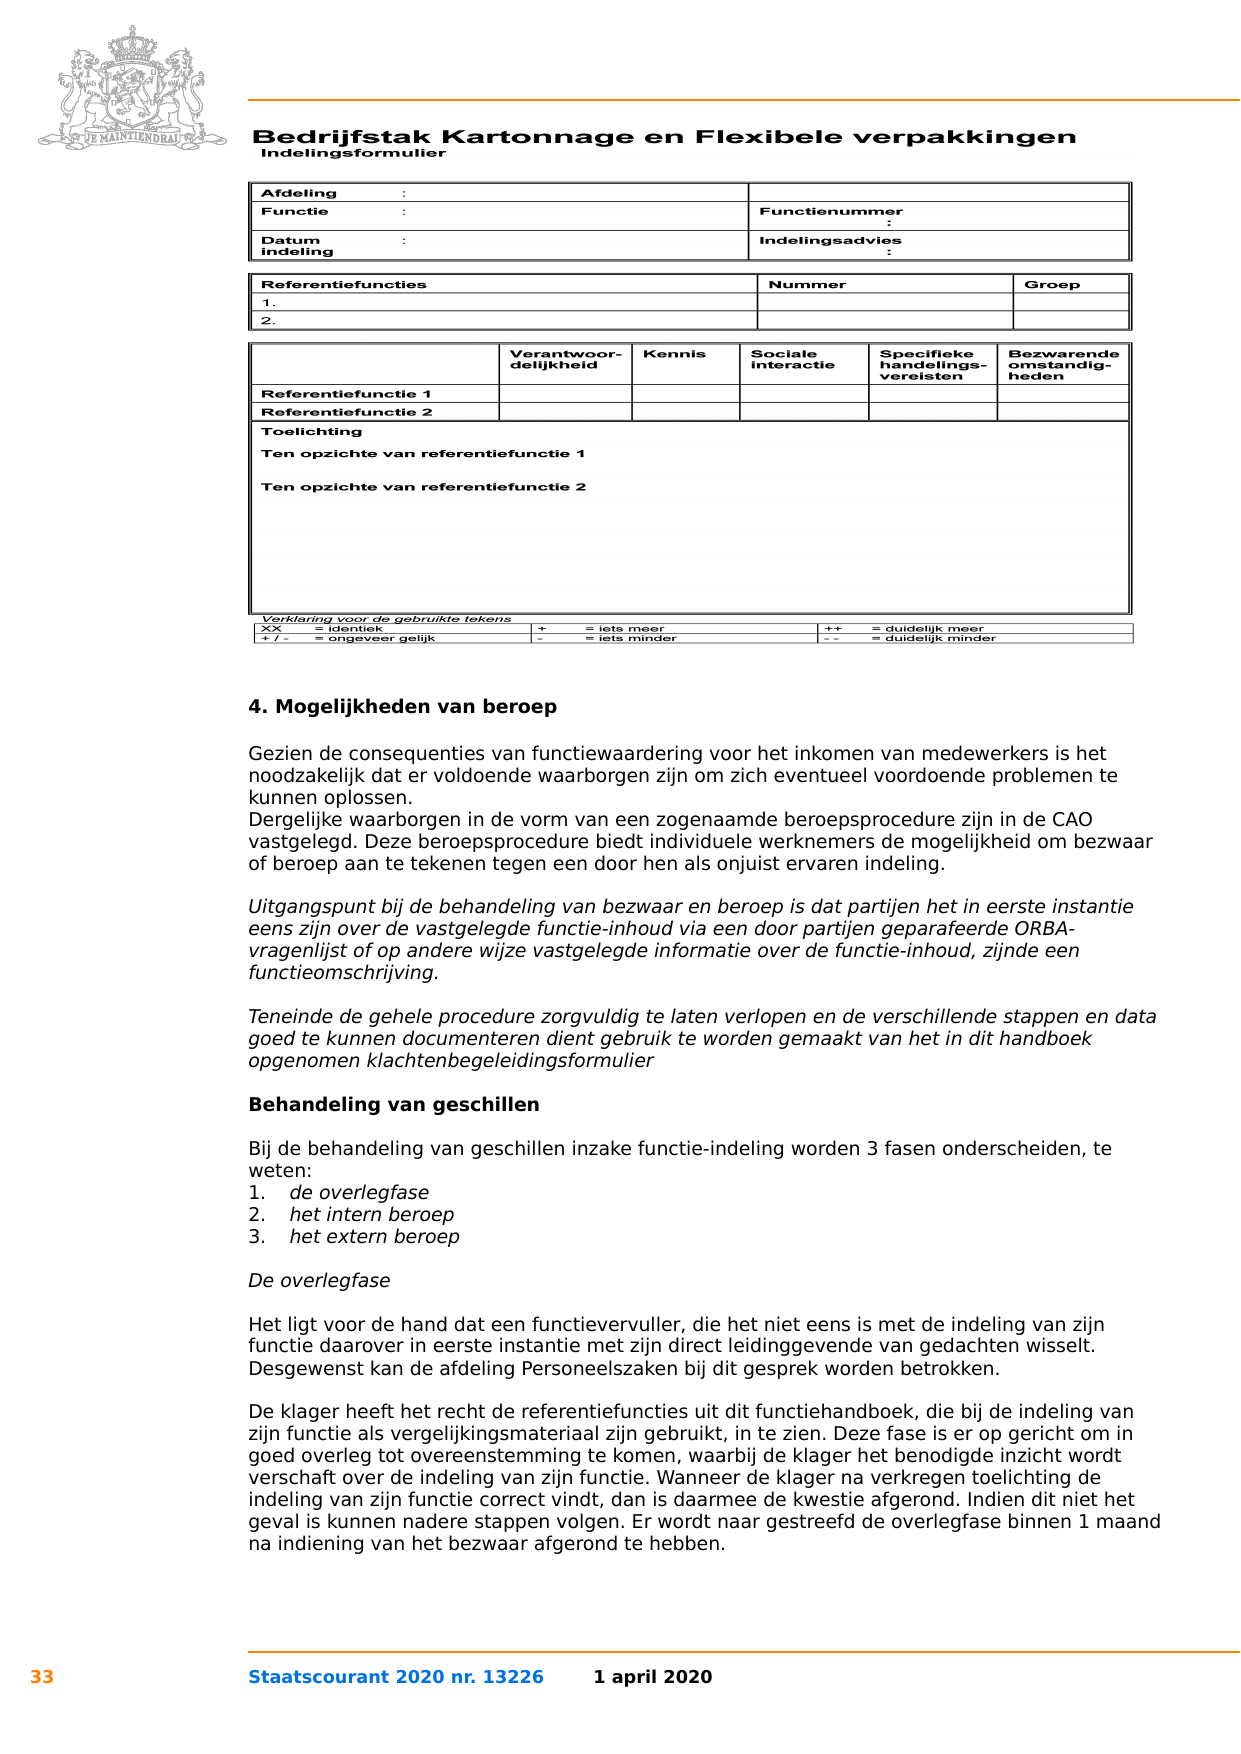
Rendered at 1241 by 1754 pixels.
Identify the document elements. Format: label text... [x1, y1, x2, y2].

text 2. het intern beroep [248, 1204, 1163, 1226]
text Gezien de consequenties van functiewaardering voor het inkomen van medewerkers is het noodzakelijk dat er voldoende waarborgen zijn om zich eventueel voordoende problemen te kunnen oplossen. [248, 743, 1163, 808]
picture [38, 25, 227, 150]
subtitle De overlegfase [248, 1269, 1163, 1292]
text Bij de behandeling van geschillen inzake functie-indeling worden 3 fasen onderscheiden, te weten: [248, 1138, 1163, 1182]
text Dergelijke waarborgen in de vorm van een zogenaamde beroepsprocedure zijn in de CAO vastgelegd. Deze beroepsprocedure biedt individuele werknemers de mogelijkheid om bezwaar of beroep aan te tekenen tegen een door hen als onjuist ervaren indeling. [248, 808, 1163, 874]
picture [248, 130, 1134, 644]
subtitle Behandeling van geschillen [248, 1094, 1163, 1116]
text De klager heeft het recht de referentiefuncties uit dit functiehandboek, die bij de indeling van zijn functie als vergelijkingsmateriaal zijn gebruikt, in te zien. Deze fase is er op gericht om in goed overleg tot overeenstemming te komen, waarbij de klager het benodigde inzicht wordt verschaft over de indeling van zijn functie. Wanneer de klager na verkregen toelichting de indeling van zijn functie correct vindt, dan is daarmee de kwestie afgerond. Indien dit niet het geval is kunnen nadere stappen volgen. Er wordt naar gestreefd de overlegfase binnen 1 maand na indiening van het bezwaar afgerond te hebben. [248, 1401, 1163, 1555]
text Teneinde de gehele procedure zorgvuldig te laten verlopen en de verschillende stappen en data goed te kunnen documenteren dient gebruik te worden gemaakt van het in dit handboek opgenomen klachtenbegeleidingsformulier [248, 1006, 1163, 1072]
subtitle 4. Mogelijkheden van beroep [248, 696, 1163, 718]
text 3. het extern beroep [248, 1226, 1163, 1248]
text Het ligt voor de hand dat een functievervuller, die het niet eens is met de indeling van zijn functie daarover in eerste instantie met zijn direct leidinggevende van gedachten wisselt. Desgewenst kan de afdeling Personeelszaken bij dit gesprek worden betrokken. [248, 1313, 1163, 1379]
text Uitgangspunt bij de behandeling van bezwaar en beroep is dat partijen het in eerste instantie eens zijn over de vastgelegde functie-inhoud via een door partijen geparafeerde ORBA-vragenlijst of op andere wijze vastgelegde informatie over de functie-inhoud, zijnde een functieomschrijving. [248, 896, 1163, 984]
text 1. de overlegfase [248, 1182, 1163, 1204]
